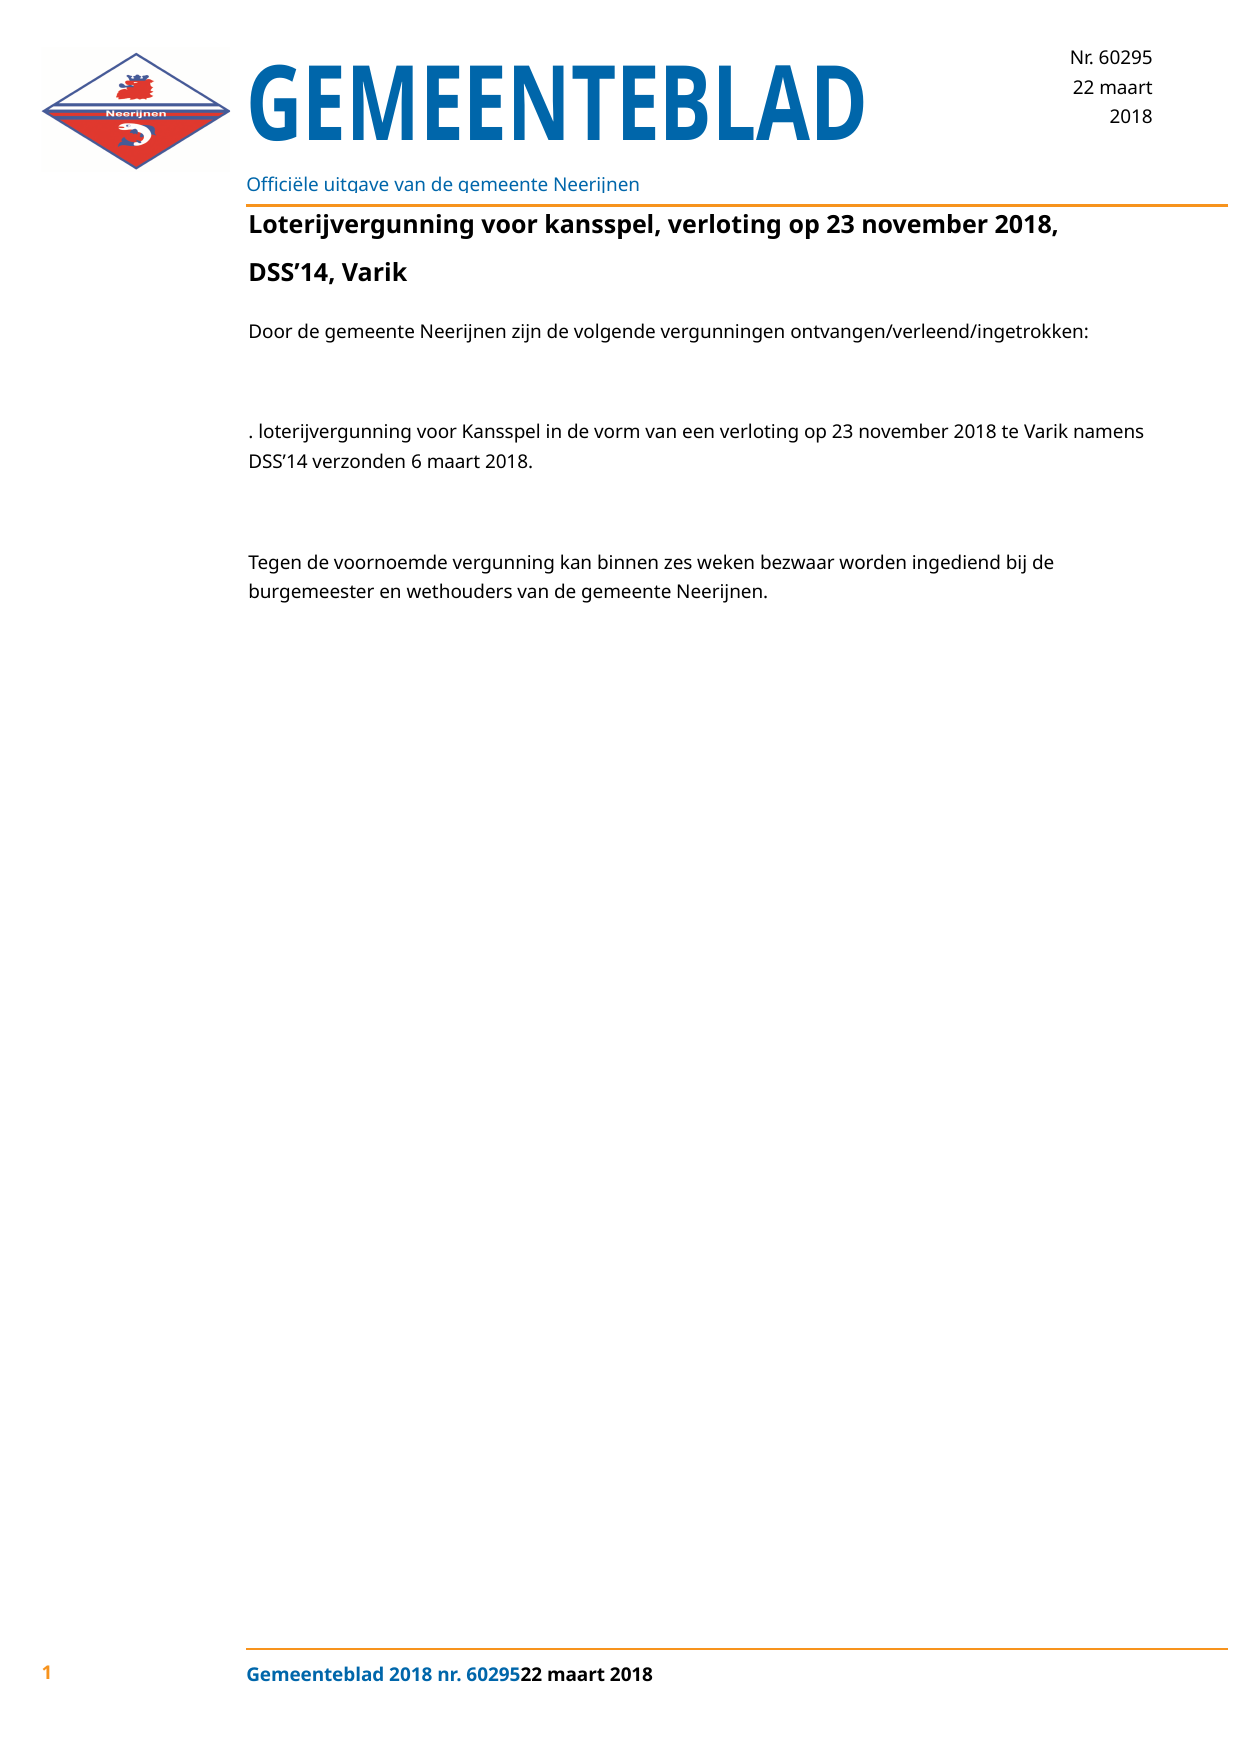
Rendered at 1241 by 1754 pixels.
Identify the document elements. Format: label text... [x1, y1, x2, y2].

picture [41, 47, 231, 172]
text . loterijvergunning voor Kansspel in de vorm van een verloting op 23 november 2018 te Varik namens DSS’14 verzonden 6 maart 2018. [248, 419, 1152, 474]
text Loterijvergunning voor kansspel, verloting op 23 november 2018, DSS’14, Varik [248, 207, 1152, 288]
text Door de gemeente Neerijnen zijn de volgende vergunningen ontvangen/verleend/ingetrokken: [248, 318, 1152, 344]
text Tegen de voornoemde vergunning kan binnen zes weken bezwaar worden ingediend bij de burgemeester en wethouders van de gemeente Neerijnen. [248, 549, 1152, 604]
